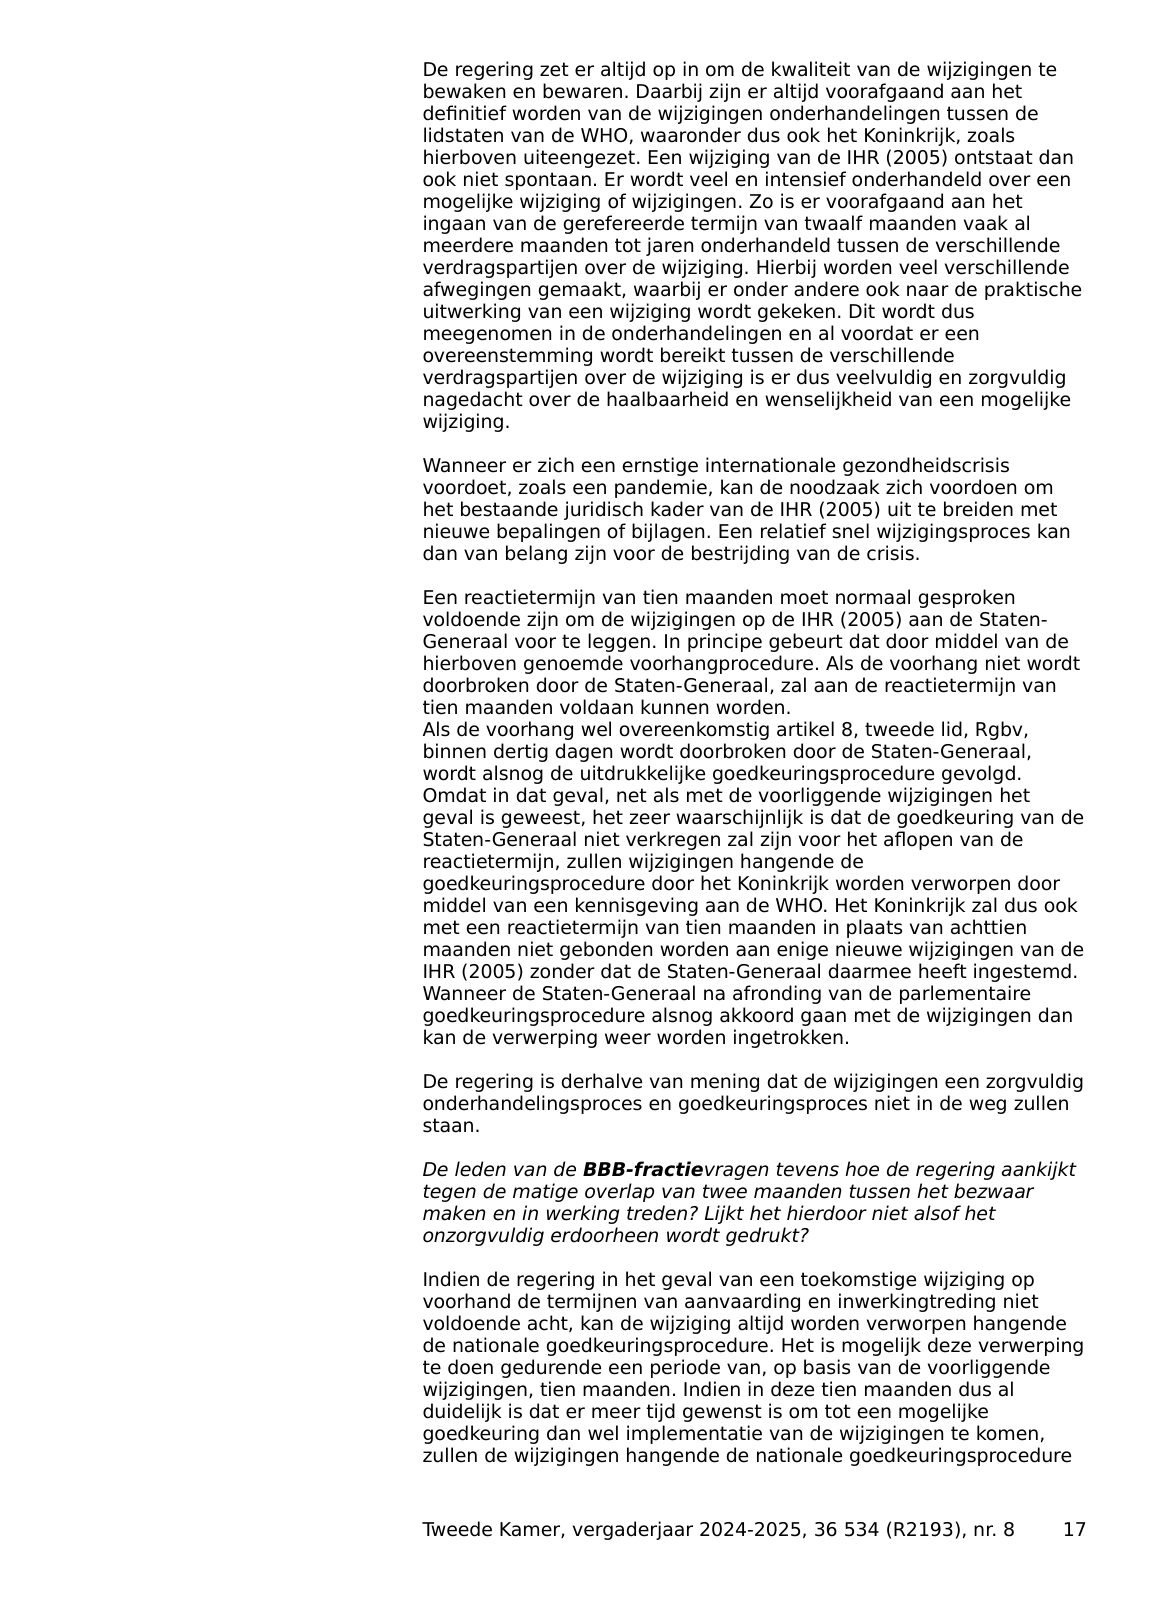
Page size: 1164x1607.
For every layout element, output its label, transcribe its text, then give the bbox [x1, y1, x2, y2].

text De regering is derhalve van mening dat de wijzigingen een zorgvuldig onderhandelingsproces en goedkeuringsproces niet in de weg zullen staan. [422, 1071, 1087, 1137]
text Als de voorhang wel overeenkomstig artikel 8, tweede lid, Rgbv, binnen dertig dagen wordt doorbroken door de Staten-Generaal, wordt alsnog de uitdrukkelijke goedkeuringsprocedure gevolgd. Omdat in dat geval, net als met de voorliggende wijzigingen het geval is geweest, het zeer waarschijnlijk is dat de goedkeuring van de Staten-Generaal niet verkregen zal zijn voor het aflopen van de reactietermijn, zullen wijzigingen hangende de goedkeuringsprocedure door het Koninkrijk worden verworpen door middel van een kennisgeving aan de WHO. Het Koninkrijk zal dus ook met een reactietermijn van tien maanden in plaats van achttien maanden niet gebonden worden aan enige nieuwe wijzigingen van de IHR (2005) zonder dat de Staten-Generaal daarmee heeft ingestemd. Wanneer de Staten-Generaal na afronding van de parlementaire goedkeuringsprocedure alsnog akkoord gaan met de wijzigingen dan kan de verwerping weer worden ingetrokken. [422, 719, 1087, 1048]
text Wanneer er zich een ernstige internationale gezondheidscrisis voordoet, zoals een pandemie, kan de noodzaak zich voordoen om het bestaande juridisch kader van de IHR (2005) uit te breiden met nieuwe bepalingen of bijlagen. Een relatief snel wijzigingsproces kan dan van belang zijn voor de bestrijding van de crisis. [422, 455, 1087, 565]
text Indien de regering in het geval van een toekomstige wijziging op voorhand de termijnen van aanvaarding en inwerkingtreding niet voldoende acht, kan de wijziging altijd worden verworpen hangende de nationale goedkeuringsprocedure. Het is mogelijk deze verwerping te doen gedurende een periode van, op basis van de voorliggende wijzigingen, tien maanden. Indien in deze tien maanden dus al duidelijk is dat er meer tijd gewenst is om tot een mogelijke goedkeuring dan wel implementatie van de wijzigingen te komen, zullen de wijzigingen hangende de nationale goedkeuringsprocedure [422, 1269, 1087, 1467]
text De leden van de BBB-fractievragen tevens hoe de regering aankijkt tegen de matige overlap van twee maanden tussen het bezwaar maken en in werking treden? Lijkt het hierdoor niet alsof het onzorgvuldig erdoorheen wordt gedrukt? [422, 1159, 1087, 1247]
text Een reactietermijn van tien maanden moet normaal gesproken voldoende zijn om de wijzigingen op de IHR (2005) aan de Staten-Generaal voor te leggen. In principe gebeurt dat door middel van de hierboven genoemde voorhangprocedure. Als de voorhang niet wordt doorbroken door de Staten-Generaal, zal aan de reactietermijn van tien maanden voldaan kunnen worden. [422, 587, 1087, 719]
text De regering zet er altijd op in om de kwaliteit van de wijzigingen te bewaken en bewaren. Daarbij zijn er altijd voorafgaand aan het definitief worden van de wijzigingen onderhandelingen tussen de lidstaten van de WHO, waaronder dus ook het Koninkrijk, zoals hierboven uiteengezet. Een wijziging van de IHR (2005) ontstaat dan ook niet spontaan. Er wordt veel en intensief onderhandeld over een mogelijke wijziging of wijzigingen. Zo is er voorafgaand aan het ingaan van de gerefereerde termijn van twaalf maanden vaak al meerdere maanden tot jaren onderhandeld tussen de verschillende verdragspartijen over de wijziging. Hierbij worden veel verschillende afwegingen gemaakt, waarbij er onder andere ook naar de praktische uitwerking van een wijziging wordt gekeken. Dit wordt dus meegenomen in de onderhandelingen en al voordat er een overeenstemming wordt bereikt tussen de verschillende verdragspartijen over de wijziging is er dus veelvuldig en zorgvuldig nagedacht over de haalbaarheid en wenselijkheid van een mogelijke wijziging. [422, 59, 1087, 433]
